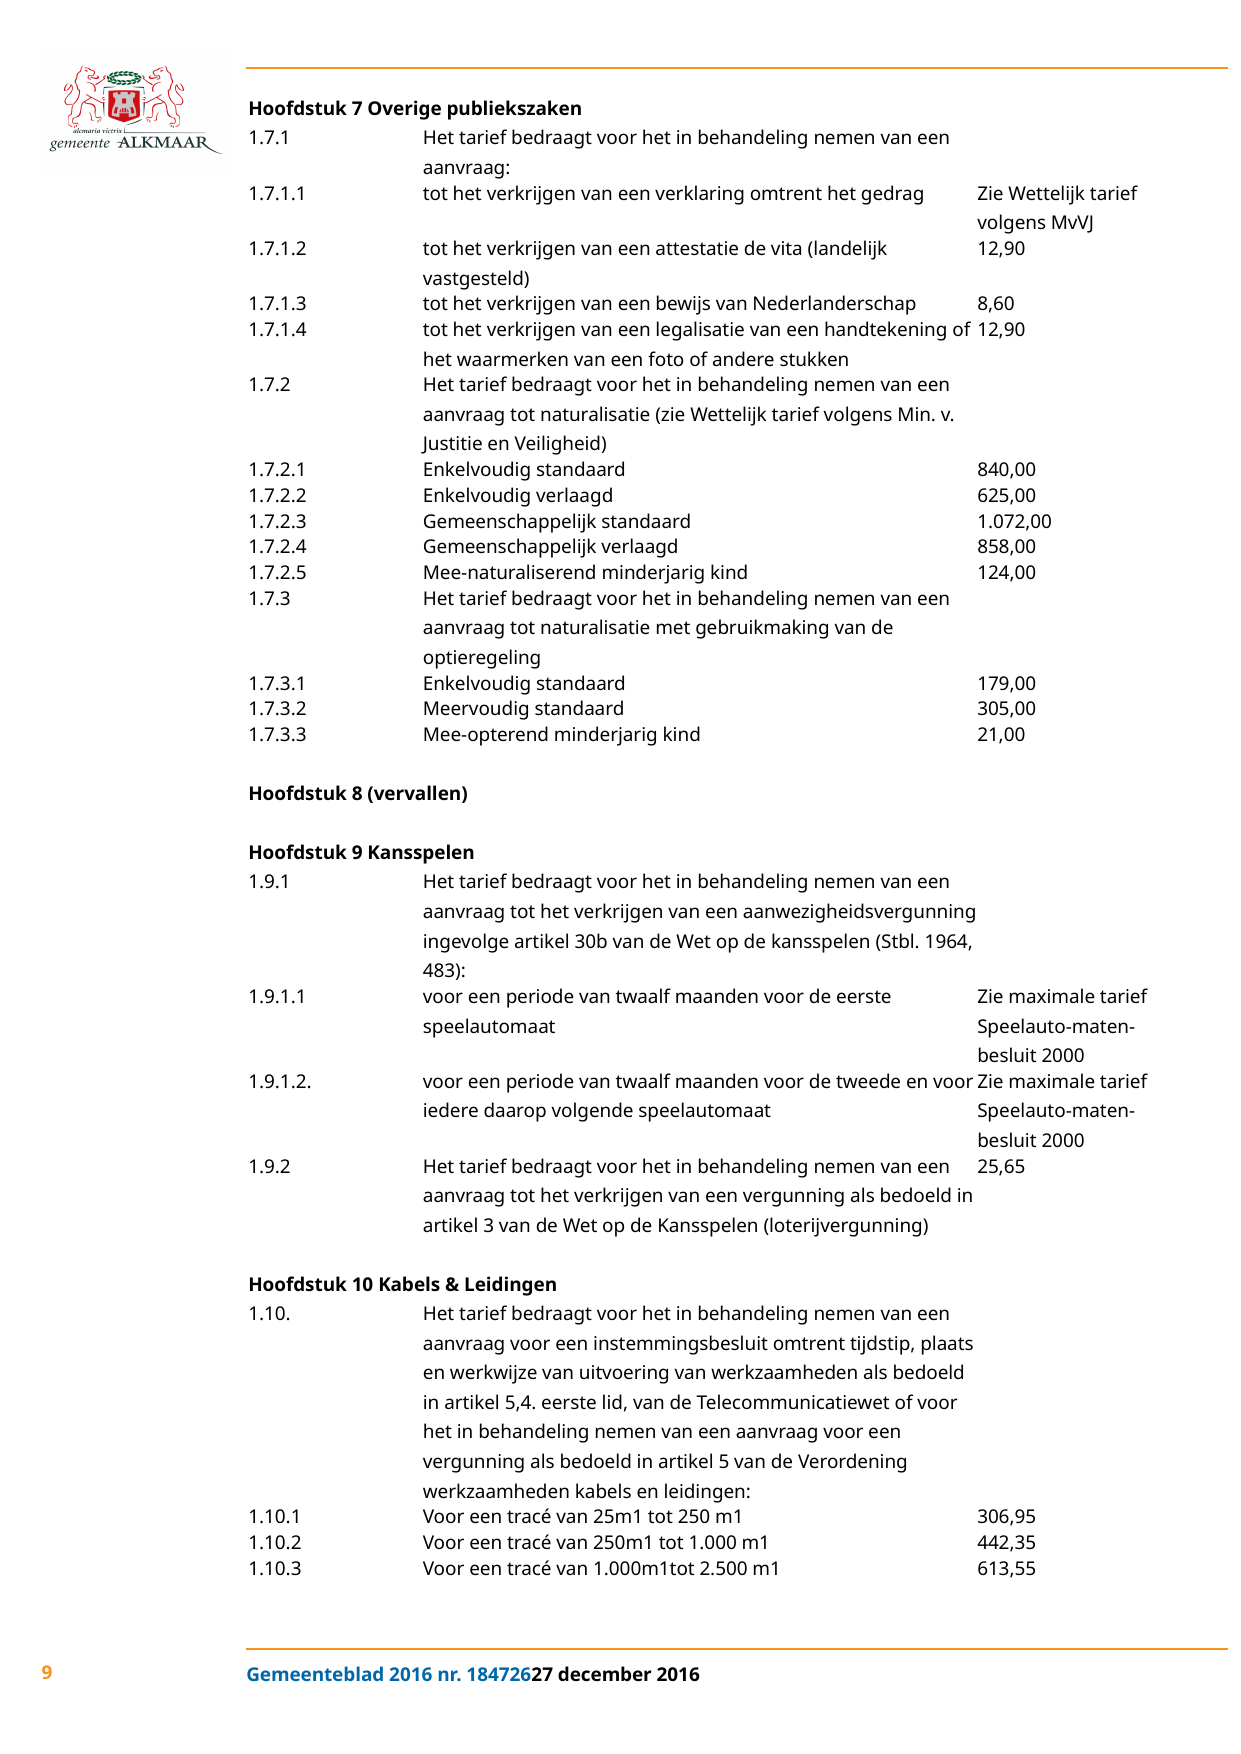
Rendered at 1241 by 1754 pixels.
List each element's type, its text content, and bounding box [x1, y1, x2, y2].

table_cell 1.7.2.1 [248, 456, 423, 482]
table_cell 1.9.1.1 [248, 983, 423, 1068]
table_cell 442,35 [977, 1529, 1152, 1555]
table_cell tot het verkrijgen van een verklaring omtrent het gedrag [423, 180, 977, 235]
table_cell voor een periode van twaalf maanden voor de tweede en voor iedere daarop volgende speelautomaat [423, 1068, 977, 1153]
table_cell 305,00 [977, 696, 1152, 721]
table_cell 1.7.1.3 [248, 290, 423, 316]
table_cell 1.9.2 [248, 1153, 423, 1238]
table_cell 12,90 [977, 235, 1152, 290]
table_cell 1.7.2.5 [248, 559, 423, 585]
table_cell 613,55 [977, 1555, 1152, 1581]
table_cell Zie maximale tarief Speelauto-maten-besluit 2000 [977, 983, 1152, 1068]
table_cell tot het verkrijgen van een legalisatie van een handtekening of het waarmerken van een foto of andere stukken [423, 316, 977, 371]
table_cell 1.7.3.1 [248, 670, 423, 696]
table_header [977, 1300, 1152, 1504]
table_cell 25,65 [977, 1153, 1152, 1238]
table_cell [977, 371, 1152, 456]
table_cell Meervoudig standaard [423, 696, 977, 721]
table_cell 1.7.1.4 [248, 316, 423, 371]
table_header 1.9.1 [248, 869, 423, 983]
table_cell tot het verkrijgen van een bewijs van Nederlanderschap [423, 290, 977, 316]
table_cell Mee-naturaliserend minderjarig kind [423, 559, 977, 585]
table_cell [977, 585, 1152, 670]
table_header 1.7.1 [248, 125, 423, 180]
table_cell tot het verkrijgen van een attestatie de vita (landelijk vastgesteld) [423, 235, 977, 290]
table_cell 858,00 [977, 534, 1152, 559]
table_cell Het tarief bedraagt voor het in behandeling nemen van een aanvraag tot naturalisatie met gebruikmaking van de optieregeling [423, 585, 977, 670]
table_header Het tarief bedraagt voor het in behandeling nemen van een aanvraag voor een instemmingsbesluit omtrent tijdstip, plaats en werkwijze van uitvoering van werkzaamheden als bedoeld in artikel 5,4. eerste lid, van de Telecommunicatiewet of voor het in behandeling nemen van een aanvraag voor een vergunning als bedoeld in artikel 5 van de Verordening werkzaamheden kabels en leidingen: [423, 1300, 977, 1504]
table_cell 840,00 [977, 456, 1152, 482]
table_cell 1.7.1.2 [248, 235, 423, 290]
table_cell 1.10.2 [248, 1529, 423, 1555]
table_cell 1.7.3 [248, 585, 423, 670]
table_cell voor een periode van twaalf maanden voor de eerste speelautomaat [423, 983, 977, 1068]
table_cell Voor een tracé van 25m1 tot 250 m1 [423, 1504, 977, 1529]
table_cell 1.7.3.2 [248, 696, 423, 721]
table_header [977, 869, 1152, 983]
table_cell Enkelvoudig verlaagd [423, 482, 977, 508]
table_cell Gemeenschappelijk standaard [423, 508, 977, 533]
table_cell 12,90 [977, 316, 1152, 371]
text Hoofdstuk 10 Kabels & Leidingen [248, 1271, 1152, 1296]
table_header Het tarief bedraagt voor het in behandeling nemen van een aanvraag: [423, 125, 977, 180]
table_cell Gemeenschappelijk verlaagd [423, 534, 977, 559]
text Hoofdstuk 7 Overige publiekszaken [248, 95, 1152, 121]
table_cell Voor een tracé van 1.000m1tot 2.500 m1 [423, 1555, 977, 1581]
table_cell 1.10.1 [248, 1504, 423, 1529]
table_cell Enkelvoudig standaard [423, 670, 977, 696]
table_cell Zie maximale tarief Speelauto-maten-besluit 2000 [977, 1068, 1152, 1153]
table_header 1.10. [248, 1300, 423, 1504]
table_cell 1.7.2 [248, 371, 423, 456]
table_cell Voor een tracé van 250m1 tot 1.000 m1 [423, 1529, 977, 1555]
table_cell 8,60 [977, 290, 1152, 316]
table_cell 1.9.1.2. [248, 1068, 423, 1153]
table_cell 625,00 [977, 482, 1152, 508]
table_cell 1.10.3 [248, 1555, 423, 1581]
table_cell Enkelvoudig standaard [423, 456, 977, 482]
table_cell Het tarief bedraagt voor het in behandeling nemen van een aanvraag tot naturalisatie (zie Wettelijk tarief volgens Min. v. Justitie en Veiligheid) [423, 371, 977, 456]
table_cell 21,00 [977, 721, 1152, 747]
table_cell 306,95 [977, 1504, 1152, 1529]
table_cell Het tarief bedraagt voor het in behandeling nemen van een aanvraag tot het verkrijgen van een vergunning als bedoeld in artikel 3 van de Wet op de Kansspelen (loterijvergunning) [423, 1153, 977, 1238]
table_cell 179,00 [977, 670, 1152, 696]
table_cell 1.7.3.3 [248, 721, 423, 747]
table_cell 1.7.1.1 [248, 180, 423, 235]
table_cell 1.7.2.3 [248, 508, 423, 533]
table_cell 1.072,00 [977, 508, 1152, 533]
table_cell 1.7.2.4 [248, 534, 423, 559]
table_header Het tarief bedraagt voor het in behandeling nemen van een aanvraag tot het verkrijgen van een aanwezigheidsvergunning ingevolge artikel 30b van de Wet op de kansspelen (Stbl. 1964, 483): [423, 869, 977, 983]
picture [41, 47, 231, 172]
table_header [977, 125, 1152, 180]
text Hoofdstuk 9 Kansspelen [248, 839, 1152, 865]
table_cell Mee-opterend minderjarig kind [423, 721, 977, 747]
table_cell 1.7.2.2 [248, 482, 423, 508]
table_cell Zie Wettelijk tarief volgens MvVJ [977, 180, 1152, 235]
text Hoofdstuk 8 (vervallen) [248, 780, 1152, 806]
table_cell 124,00 [977, 559, 1152, 585]
